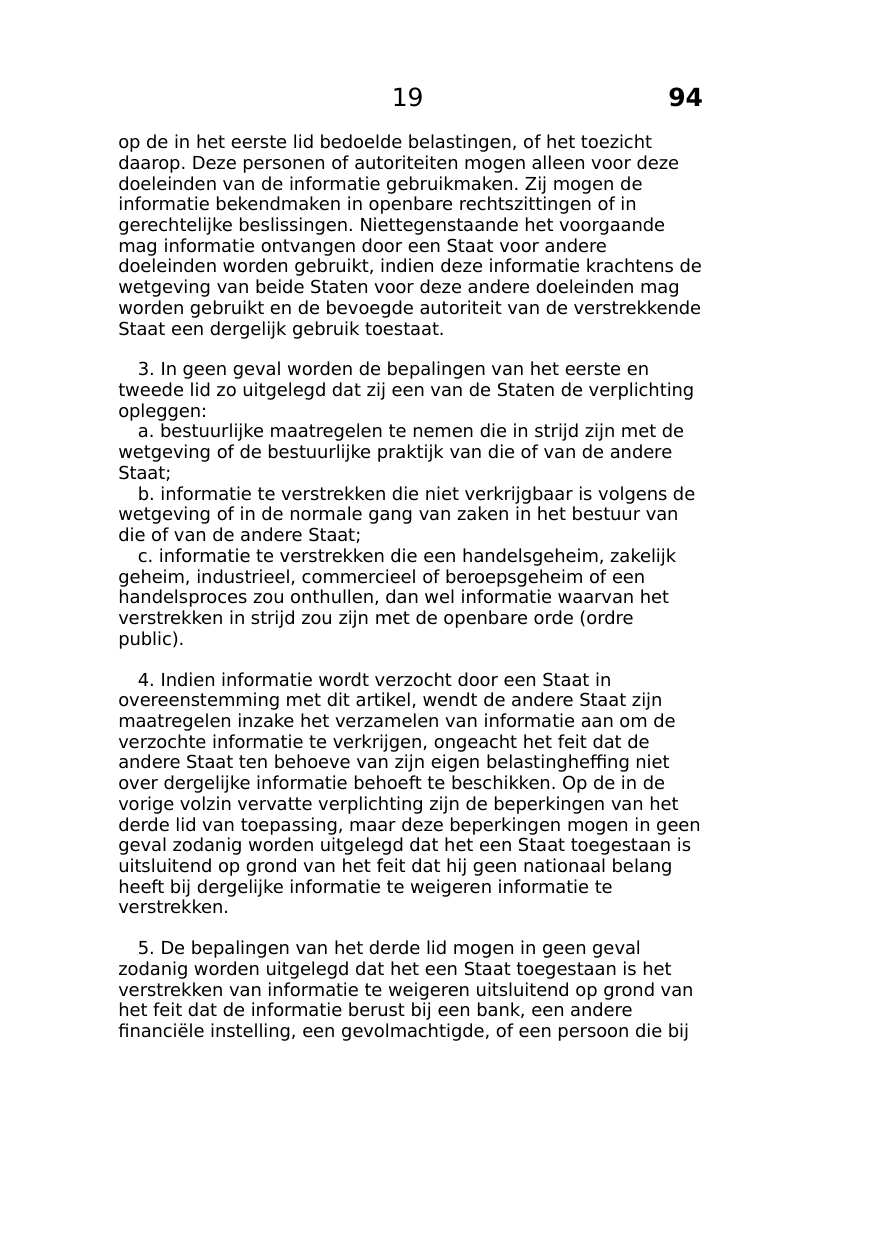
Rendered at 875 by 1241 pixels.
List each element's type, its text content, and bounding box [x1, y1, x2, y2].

text b. informatie te verstrekken die niet verkrijgbaar is volgens de wetgeving of in de normale gang van zaken in het bestuur van die of van de andere Staat; [118, 483, 703, 546]
text op de in het eerste lid bedoelde belastingen, of het toezicht daarop. Deze personen of autoriteiten mogen alleen voor deze doeleinden van de informatie gebruikmaken. Zij mogen de informatie bekendmaken in openbare rechtszittingen of in gerechtelijke beslissingen. Niettegenstaande het voorgaande mag informatie ontvangen door een Staat voor andere doeleinden worden gebruikt, indien deze informatie krachtens de wetgeving van beide Staten voor deze andere doeleinden mag worden gebruikt en de bevoegde autoriteit van de verstrekkende Staat een dergelijk gebruik toestaat. [118, 132, 703, 339]
text 4. Indien informatie wordt verzocht door een Staat in overeenstemming met dit artikel, wendt de andere Staat zijn maatregelen inzake het verzamelen van informatie aan om de verzochte informatie te verkrijgen, ongeacht het feit dat de andere Staat ten behoeve van zijn eigen belastingheffing niet over dergelijke informatie behoeft te beschikken. Op de in de vorige volzin vervatte verplichting zijn de beperkingen van het derde lid van toepassing, maar deze beperkingen mogen in geen geval zodanig worden uitgelegd dat het een Staat toegestaan is uitsluitend op grond van het feit dat hij geen nationaal belang heeft bij dergelijke informatie te weigeren informatie te verstrekken. [118, 669, 703, 918]
text c. informatie te verstrekken die een handelsgeheim, zakelijk geheim, industrieel, commercieel of beroepsgeheim of een handelsproces zou onthullen, dan wel informatie waarvan het verstrekken in strijd zou zijn met de openbare orde (ordre public). [118, 546, 703, 649]
text 3. In geen geval worden de bepalingen van het eerste en tweede lid zo uitgelegd dat zij een van de Staten de verplichting opleggen: [118, 359, 703, 421]
text 5. De bepalingen van het derde lid mogen in geen geval zodanig worden uitgelegd dat het een Staat toegestaan is het verstrekken van informatie te weigeren uitsluitend op grond van het feit dat de informatie berust bij een bank, een andere financiële instelling, een gevolmachtigde, of een persoon die bij [118, 938, 703, 1042]
text a. bestuurlijke maatregelen te nemen die in strijd zijn met de wetgeving of de bestuurlijke praktijk van die of van de andere Staat; [118, 421, 703, 483]
